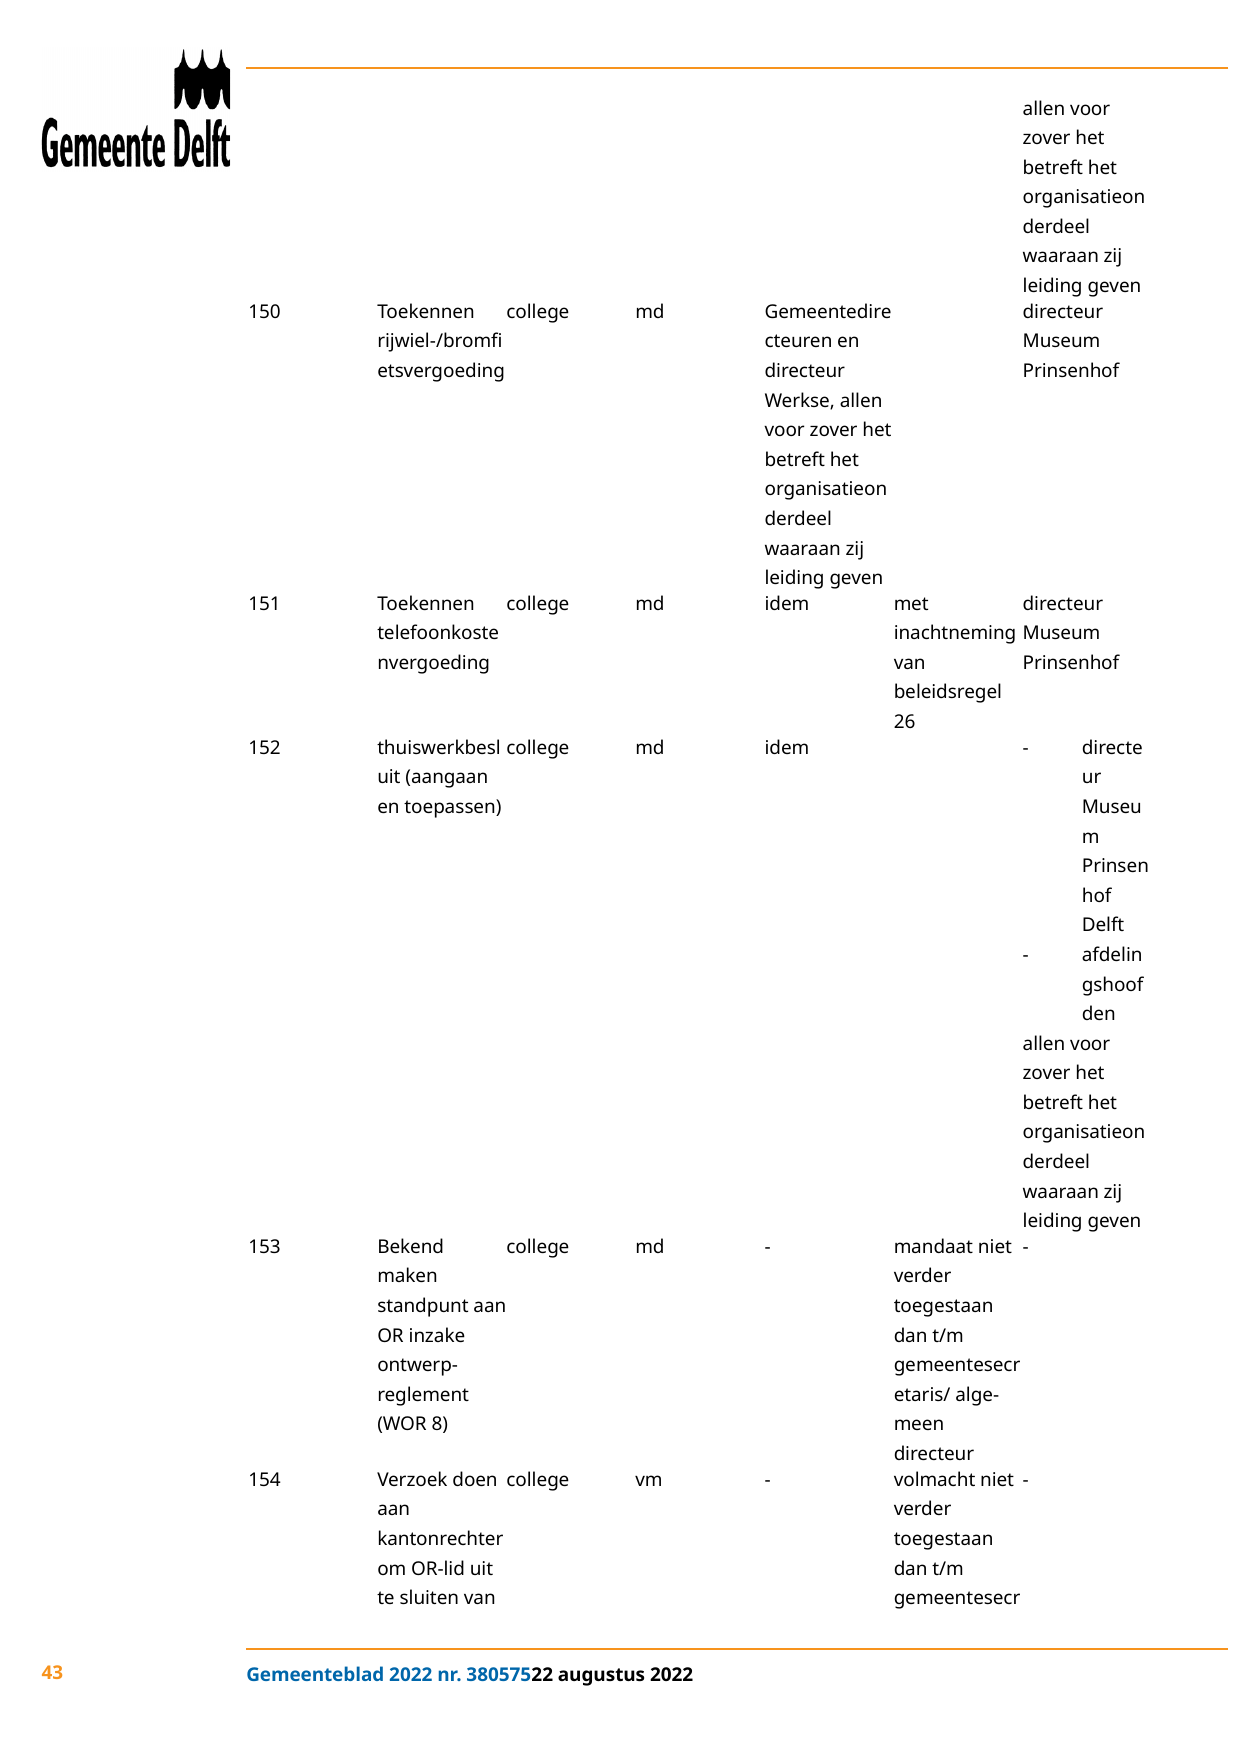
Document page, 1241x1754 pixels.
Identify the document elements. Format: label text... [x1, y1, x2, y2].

table_cell Toekennen rijwiel-/bromfietsvergoeding [377, 298, 506, 590]
table_cell directeur Museum Prinsenhof [1023, 298, 1152, 590]
table_cell 150 [248, 298, 377, 590]
table_cell Toekennen telefoonkostenvergoeding [377, 590, 506, 734]
table_cell - [764, 1466, 893, 1610]
table_cell [506, 95, 635, 298]
table_cell Verzoek doen aan kantonrechter om OR-lid uit te sluiten van [377, 1466, 506, 1610]
table_cell Gemeentedirecteuren en directeur Werkse, allen voor zover het betreft het organisatieonderdeel waaraan zij leiding geven [764, 298, 893, 590]
table_cell college [506, 734, 635, 1233]
table_cell allen voor zover het betreft het organisatieonderdeel waaraan zij leiding geven [1023, 95, 1152, 298]
table_cell [248, 95, 377, 298]
table_cell [894, 734, 1022, 1233]
table_cell idem [764, 590, 893, 734]
table_cell 152 [248, 734, 377, 1233]
picture [41, 47, 231, 172]
table_cell college [506, 1466, 635, 1610]
table_cell [377, 95, 506, 298]
table_cell vm [635, 1466, 764, 1610]
table_cell md [635, 590, 764, 734]
table_cell idem [764, 734, 893, 1233]
table_cell met inachtneming van beleidsregel 26 [894, 590, 1022, 734]
table_cell 151 [248, 590, 377, 734]
table_cell volmacht niet verder toegestaan dan t/m gemeentesecr [894, 1466, 1022, 1610]
table_cell - [1023, 1466, 1152, 1610]
table_cell Bekend maken standpunt aan OR inzake ontwerp-reglement (WOR 8) [377, 1233, 506, 1466]
table_cell 154 [248, 1466, 377, 1610]
table_cell college [506, 1233, 635, 1466]
table_cell directeur Museum Prinsenhof [1023, 590, 1152, 734]
table_cell [894, 298, 1022, 590]
table_cell 153 [248, 1233, 377, 1466]
table_cell md [635, 734, 764, 1233]
table_cell mandaat niet verder toegestaan dan t/m gemeentesecretaris/ al­ge­meen directeur [894, 1233, 1022, 1466]
table_cell [635, 95, 764, 298]
table_cell thuiswerkbesluit (aangaan en toepassen) [377, 734, 506, 1233]
table_cell college [506, 298, 635, 590]
table_cell - [1023, 1233, 1152, 1466]
table_cell md [635, 298, 764, 590]
table_cell [764, 95, 893, 298]
table_cell directeur Museum Prinsenhof Delft afdelingshoofden allen voor zover het betreft het organisatieonderdeel waaraan zij leiding geven [1023, 734, 1152, 1233]
table_cell - [764, 1233, 893, 1466]
table_cell [894, 95, 1022, 298]
table_cell md [635, 1233, 764, 1466]
table_cell college [506, 590, 635, 734]
